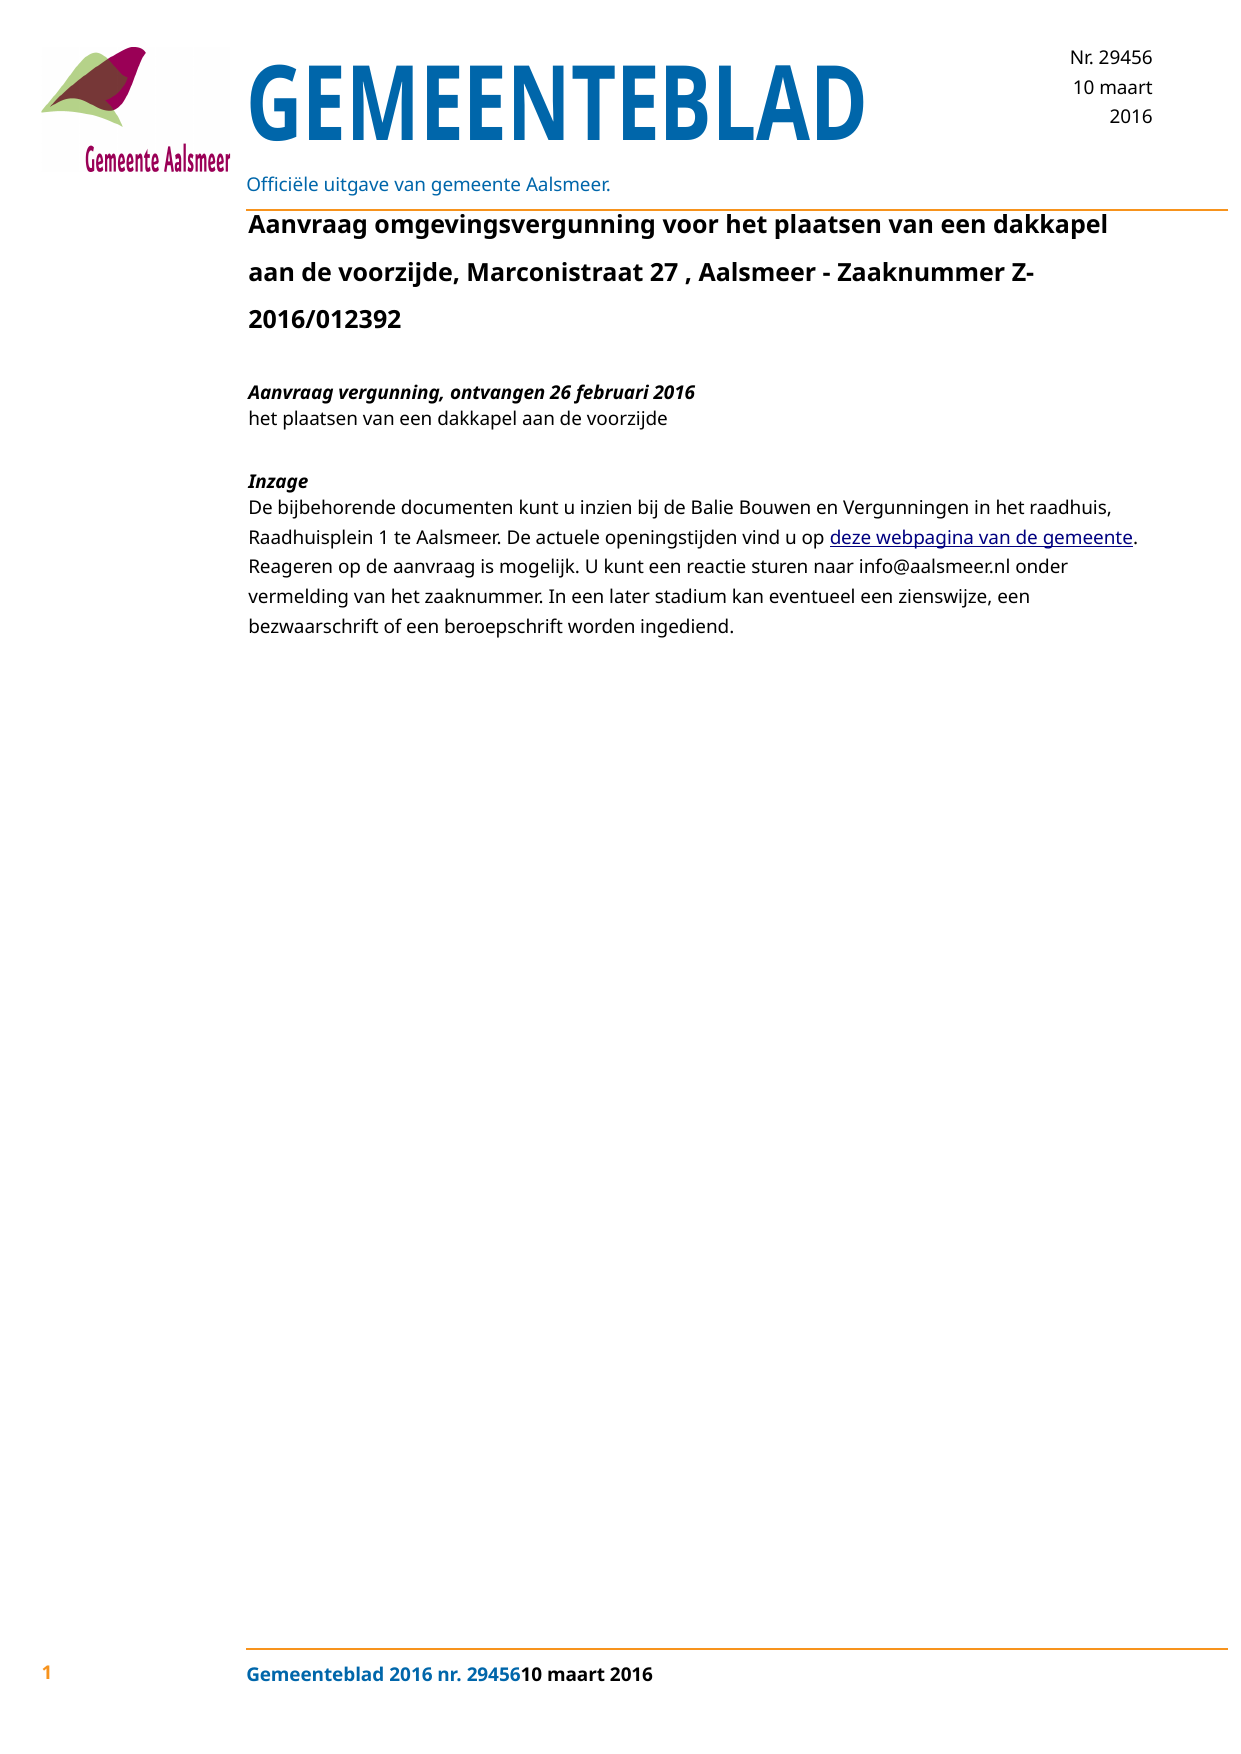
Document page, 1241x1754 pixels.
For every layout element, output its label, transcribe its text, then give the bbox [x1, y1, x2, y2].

text Aanvraag omgevingsvergunning voor het plaatsen van een dakkapel aan de voorzijde, Marconistraat 27 , Aalsmeer - Zaaknummer Z-2016/012392 [248, 211, 1152, 336]
picture [41, 47, 231, 172]
text ​ [248, 663, 1152, 689]
text Inzage [248, 469, 1152, 494]
text Aanvraag vergunning, ontvangen 26 februari 2016 [248, 379, 1152, 405]
text De bijbehorende documenten kunt u inzien bij de Balie Bouwen en Vergunningen in het raadhuis, Raadhuisplein 1 te Aalsmeer. De actuele openingstijden vind u op deze webpagina van de gemeente. Reageren op de aanvraag is mogelijk. U kunt een reactie sturen naar info@aalsmeer.nl onder vermelding van het zaaknummer. In een later stadium kan eventueel een zienswijze, een bezwaarschrift of een beroepschrift worden ingediend. [248, 494, 1152, 638]
text het plaatsen van een dakkapel aan de voorzijde [248, 405, 1152, 431]
